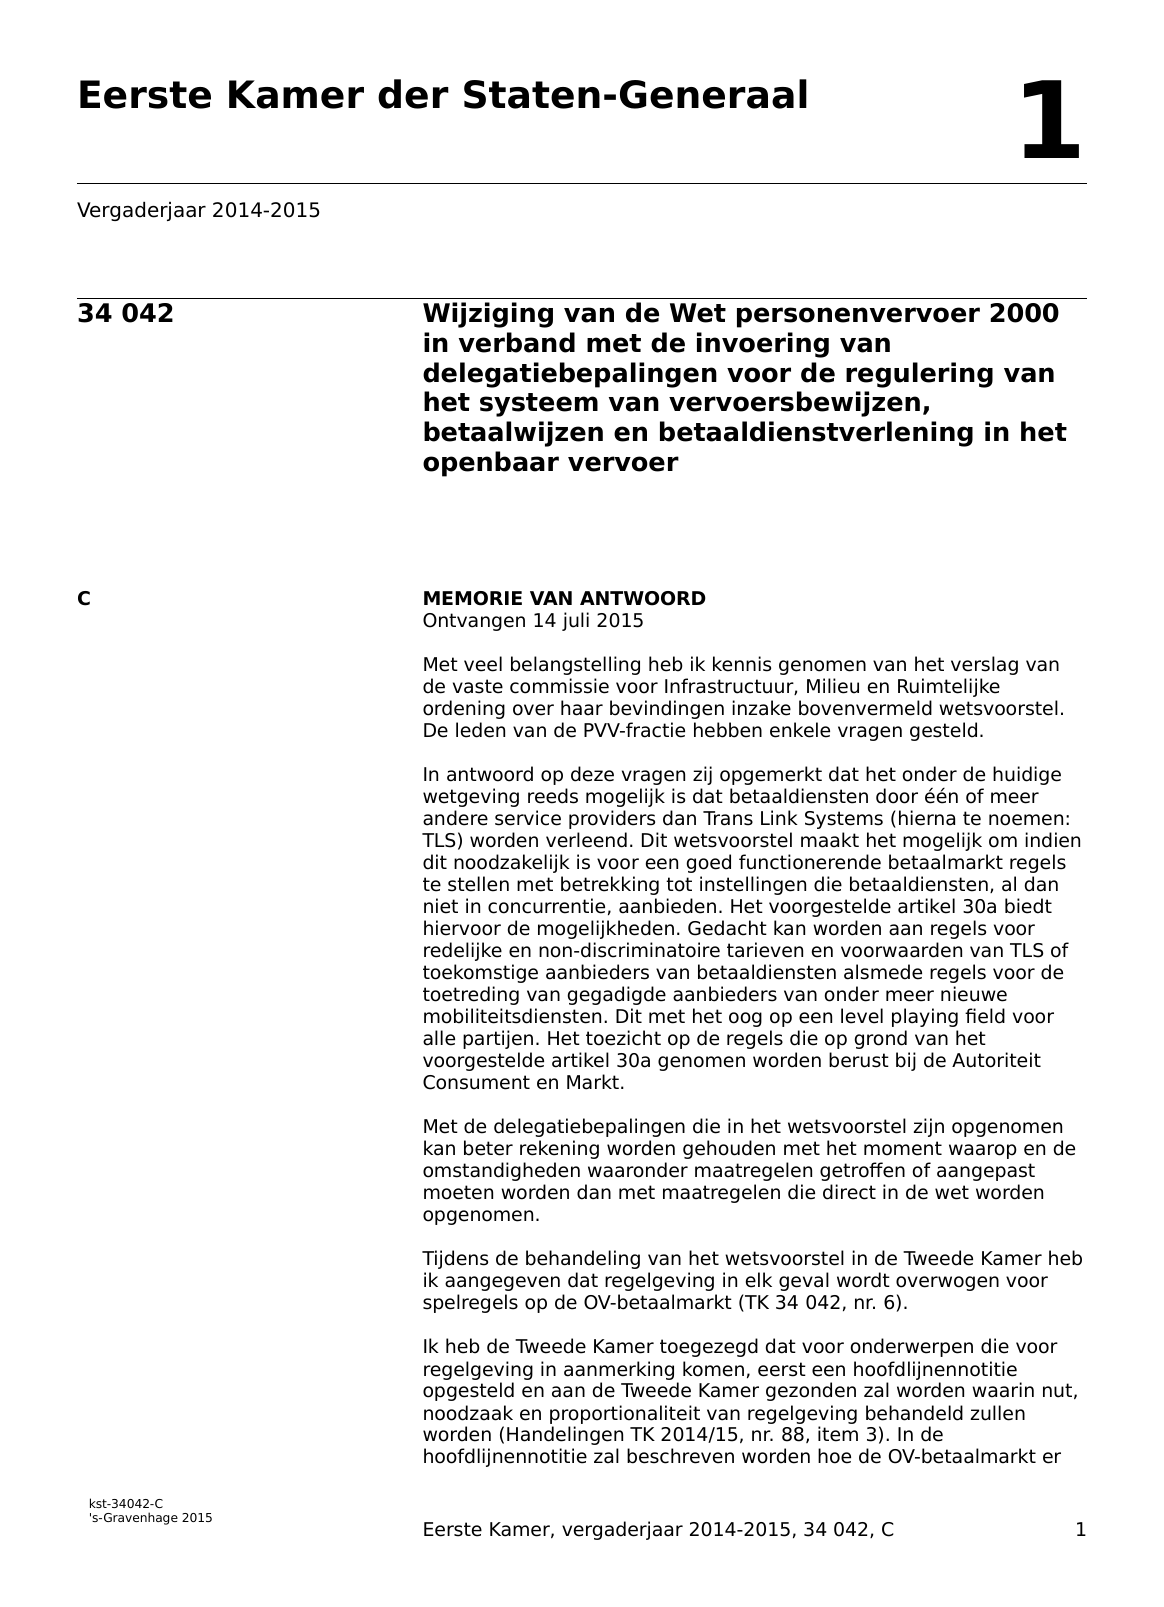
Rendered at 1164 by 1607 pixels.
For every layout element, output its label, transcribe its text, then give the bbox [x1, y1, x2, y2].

table_header 1 [886, 59, 1087, 183]
text kst-34042-C [88, 1497, 323, 1511]
subtitle C MEMORIE VAN ANTWOORD [77, 588, 1087, 610]
text Met de delegatiebepalingen die in het wetsvoorstel zijn opgenomen kan beter rekening worden gehouden met het moment waarop en de omstandigheden waaronder maatregelen getroffen of aangepast moeten worden dan met maatregelen die direct in de wet worden opgenomen. [422, 1116, 1087, 1226]
text Ontvangen 14 juli 2015 [422, 610, 1087, 632]
text Ik heb de Tweede Kamer toegezegd dat voor onderwerpen die voor regelgeving in aanmerking komen, eerst een hoofdlijnennotitie opgesteld en aan de Tweede Kamer gezonden zal worden waarin nut, noodzaak en proportionaliteit van regelgeving behandeld zullen worden (Handelingen TK 2014/15, nr. 88, item 3). In de hoofdlijnennotitie zal beschreven worden hoe de OV-betaalmarkt er [422, 1336, 1087, 1468]
text In antwoord op deze vragen zij opgemerkt dat het onder de huidige wetgeving reeds mogelijk is dat betaaldiensten door één of meer andere service providers dan Trans Link Systems (hierna te noemen: TLS) worden verleend. Dit wetsvoorstel maakt het mogelijk om indien dit noodzakelijk is voor een goed functionerende betaalmarkt regels te stellen met betrekking tot instellingen die betaaldiensten, al dan niet in concurrentie, aanbieden. Het voorgestelde artikel 30a biedt hiervoor de mogelijkheden. Gedacht kan worden aan regels voor redelijke en non-discriminatoire tarieven en voorwaarden van TLS of toekomstige aanbieders van betaaldiensten alsmede regels voor de toetreding van gegadigde aanbieders van onder meer nieuwe mobiliteitsdiensten. Dit met het oog op een level playing field voor alle partijen. Het toezicht op de regels die op grond van het voorgestelde artikel 30a genomen worden berust bij de Autoriteit Consument en Markt. [422, 764, 1087, 1094]
subtitle 34 042 Wijziging van de Wet personenvervoer 2000 in verband met de invoering van delegatiebepalingen voor de regulering van het systeem van vervoersbewijzen, betaalwijzen en betaaldienstverlening in het openbaar vervoer [77, 299, 1087, 477]
text 's-Gravenhage 2015 [88, 1511, 323, 1525]
text Met veel belangstelling heb ik kennis genomen van het verslag van de vaste commissie voor Infrastructuur, Milieu en Ruimtelijke ordening over haar bevindingen inzake bovenvermeld wetsvoorstel. De leden van de PVV-fractie hebben enkele vragen gesteld. [422, 654, 1087, 742]
table_header Eerste Kamer der Staten-Generaal [77, 59, 886, 183]
table_cell Vergaderjaar 2014-2015 [77, 184, 1087, 298]
text Tijdens de behandeling van het wetsvoorstel in de Tweede Kamer heb ik aangegeven dat regelgeving in elk geval wordt overwogen voor spelregels op de OV-betaalmarkt (TK 34 042, nr. 6). [422, 1248, 1087, 1314]
